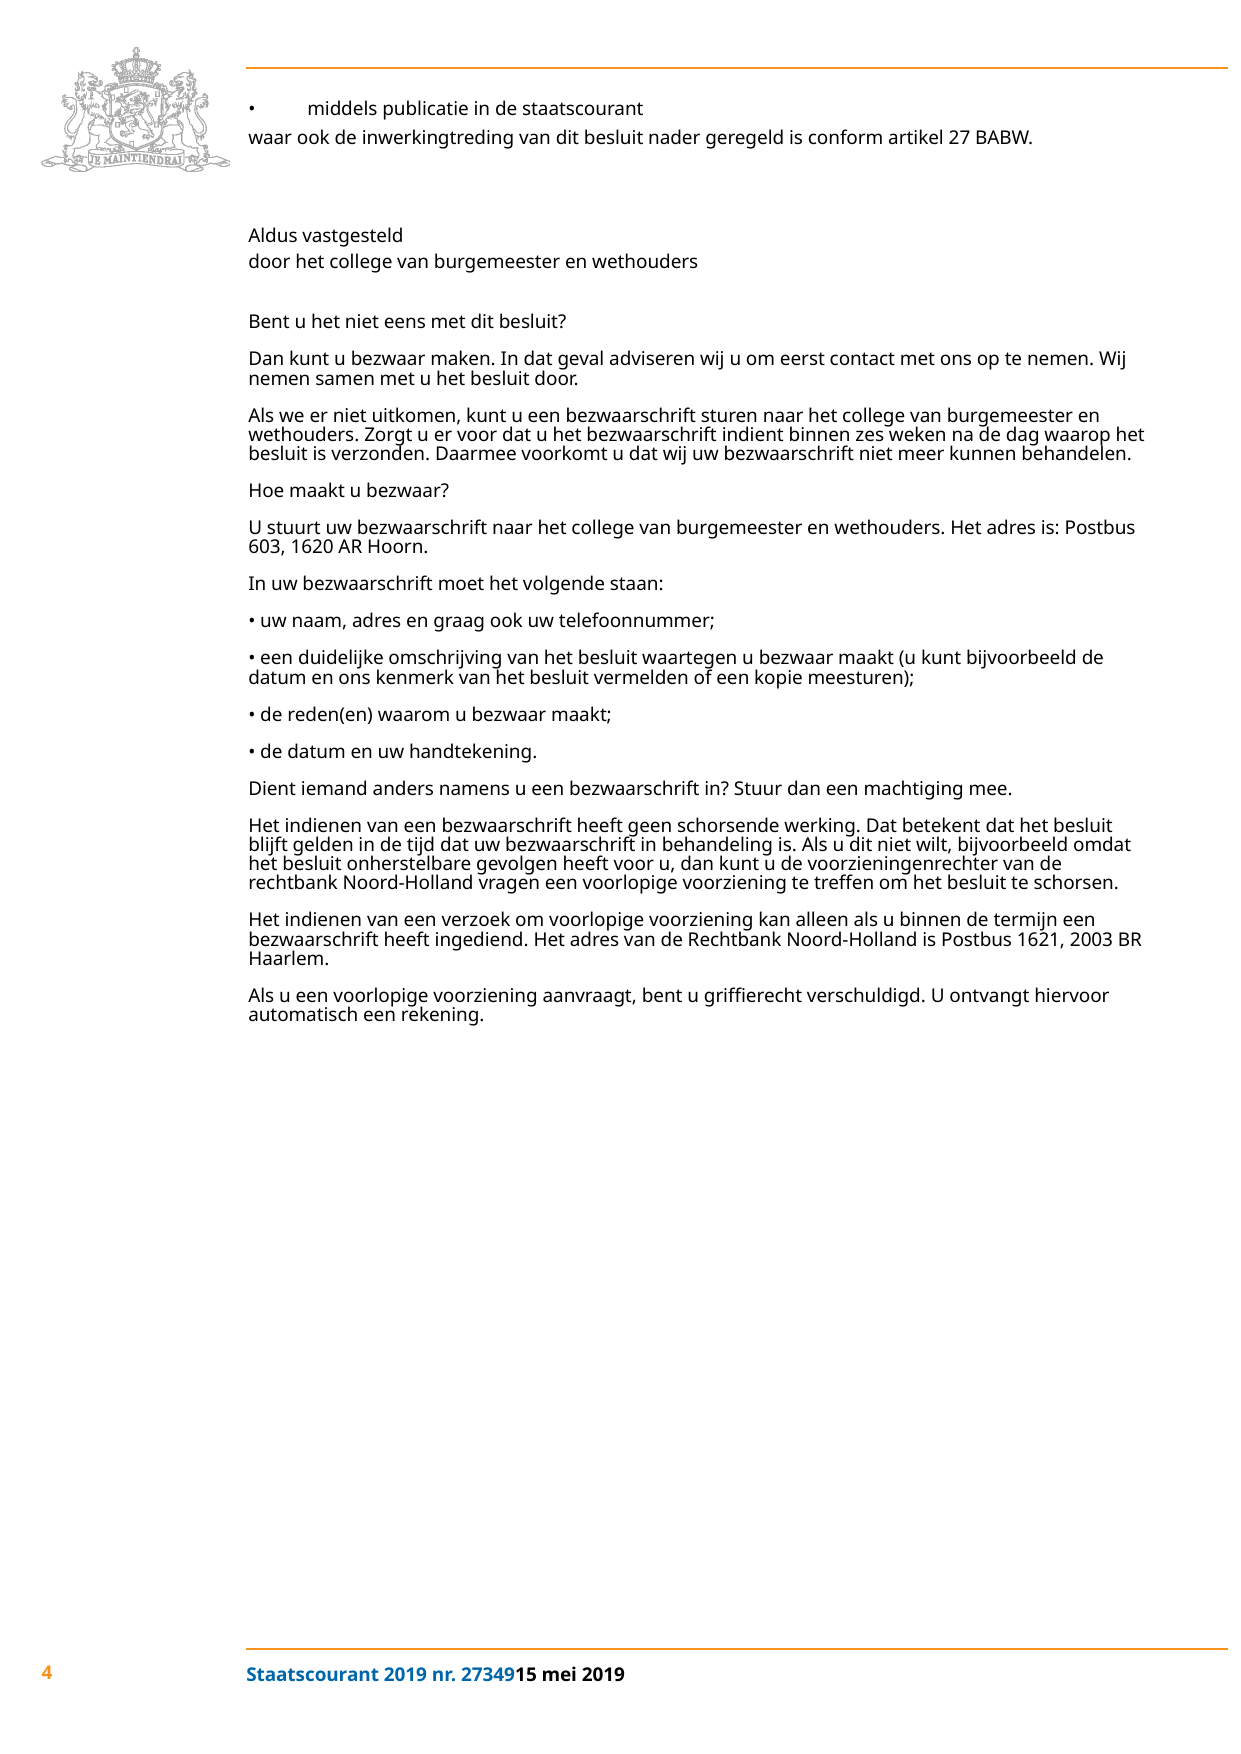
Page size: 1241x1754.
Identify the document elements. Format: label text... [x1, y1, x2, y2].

text Dan kunt u bezwaar maken. In dat geval adviseren wij u om eerst contact met ons op te nemen. Wij nemen samen met u het besluit door. [248, 350, 1152, 389]
text Aldus vastgesteld [248, 223, 1152, 248]
list middels publicatie in de staatscourant [248, 95, 1152, 121]
text waar ook de inwerkingtreding van dit besluit nader geregeld is conform artikel 27 BABW. [248, 124, 1152, 150]
text In uw bezwaarschrift moet het volgende staan: [248, 575, 1152, 595]
text • de datum en uw handtekening. [248, 743, 1152, 762]
text door het college van burgemeester en wethouders [248, 248, 1152, 274]
text Het indienen van een verzoek om voorlopige voorziening kan alleen als u binnen de termijn een bezwaarschrift heeft ingediend. Het adres van de Rechtbank Noord-Holland is Postbus 1621, 2003 BR Haarlem. [248, 911, 1152, 969]
text Bent u het niet eens met dit besluit? [248, 313, 1152, 333]
text Als we er niet uitkomen, kunt u een bezwaarschrift sturen naar het college van burgemeester en wethouders. Zorgt u er voor dat u het bezwaarschrift indient binnen zes weken na de dag waarop het besluit is verzonden. Daarmee voorkomt u dat wij uw bezwaarschrift niet meer kunnen behandelen. [248, 407, 1152, 464]
text • een duidelijke omschrijving van het besluit waartegen u bezwaar maakt (u kunt bijvoorbeeld de datum en ons kenmerk van het besluit vermelden of een kopie meesturen); [248, 649, 1152, 688]
text Als u een voorlopige voorziening aanvraagt, bent u griffierecht verschuldigd. U ontvangt hiervoor automatisch een rekening. [248, 987, 1152, 1025]
text • de reden(en) waarom u bezwaar maakt; [248, 706, 1152, 725]
text Het indienen van een bezwaarschrift heeft geen schorsende werking. Dat betekent dat het besluit blijft gelden in de tijd dat uw bezwaarschrift in behandeling is. Als u dit niet wilt, bijvoorbeeld omdat het besluit onherstelbare gevolgen heeft voor u, dan kunt u de voorzieningenrechter van de rechtbank Noord-Holland vragen een voorlopige voorziening te treffen om het besluit te schorsen. [248, 817, 1152, 894]
picture [41, 47, 231, 172]
text Hoe maakt u bezwaar? [248, 482, 1152, 501]
text U stuurt uw bezwaarschrift naar het college van burgemeester en wethouders. Het adres is: Postbus 603, 1620 AR Hoorn. [248, 519, 1152, 558]
text • uw naam, adres en graag ook uw telefoonnummer; [248, 612, 1152, 632]
text Dient iemand anders namens u een bezwaarschrift in? Stuur dan een machtiging mee. [248, 779, 1152, 799]
